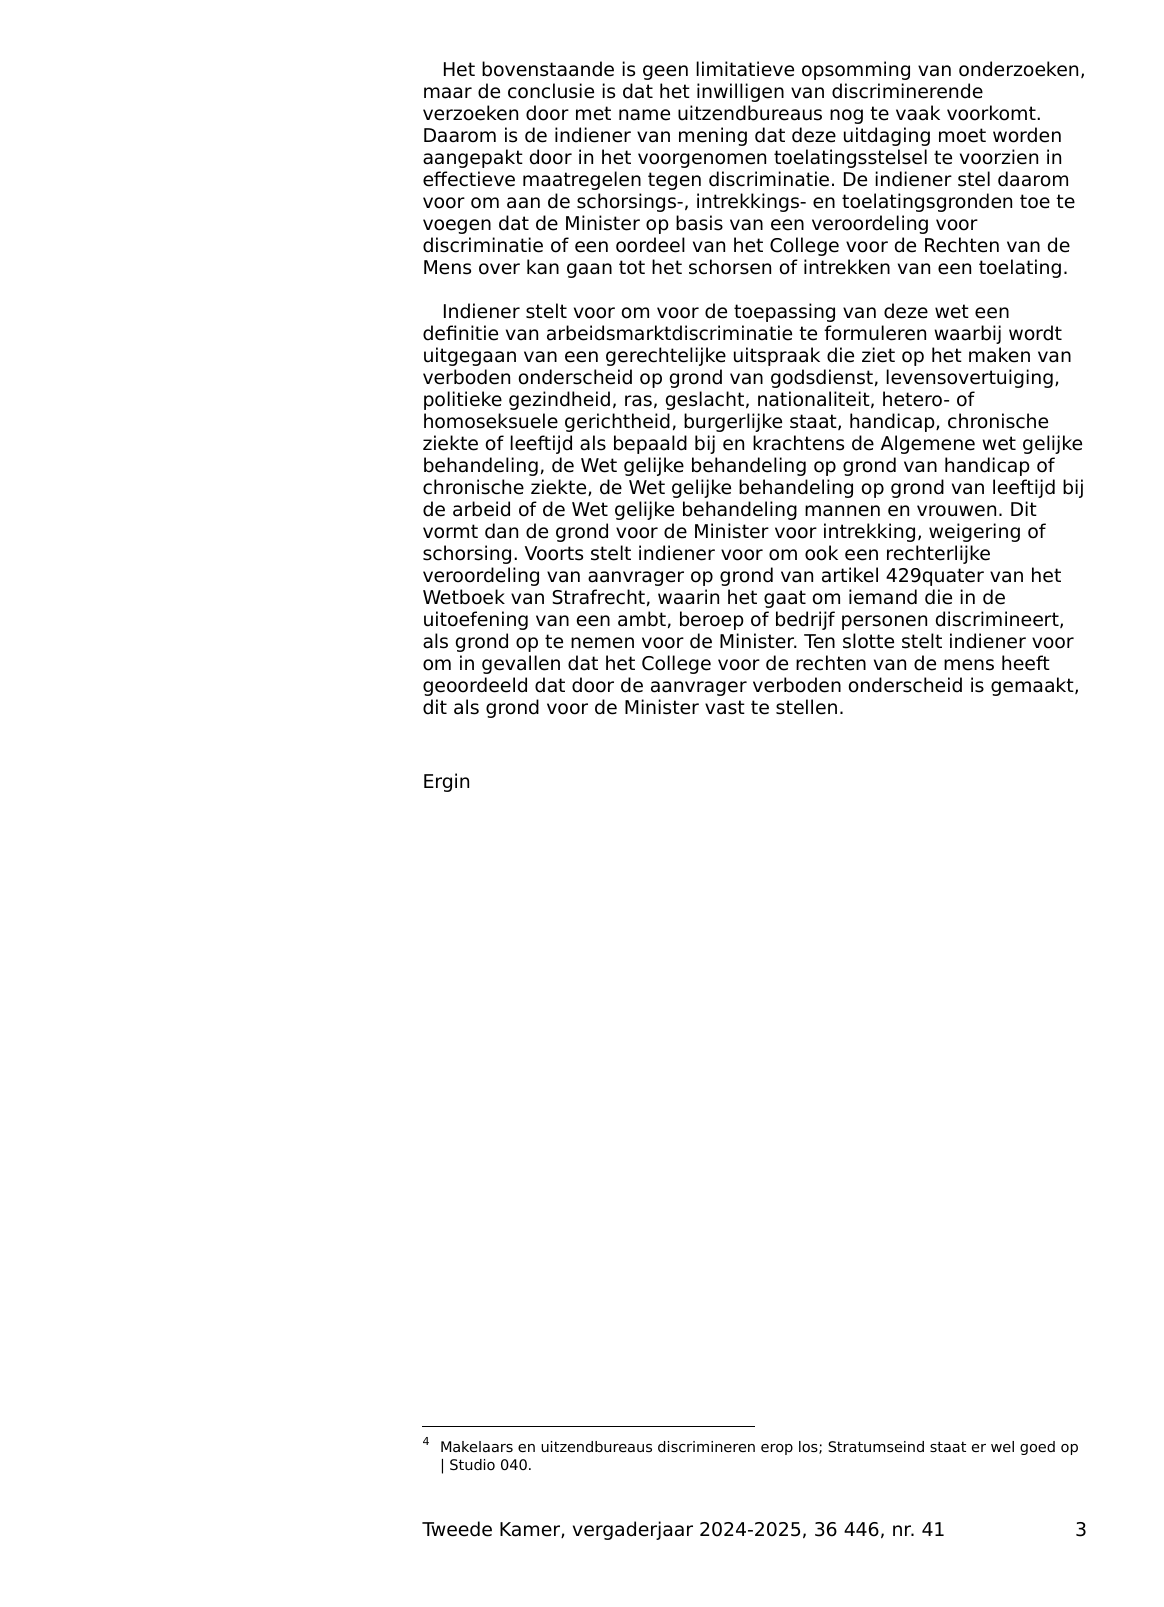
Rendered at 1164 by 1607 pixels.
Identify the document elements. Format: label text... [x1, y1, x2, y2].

text Makelaars en uitzendbureaus discrimineren erop los; Stratumseind staat er wel goed op | Studio 040. [422, 1435, 1087, 1474]
text Ergin [422, 749, 1087, 793]
text Het bovenstaande is geen limitatieve opsomming van onderzoeken, maar de conclusie is dat het inwilligen van discriminerende verzoeken door met name uitzendbureaus nog te vaak voorkomt. Daarom is de indiener van mening dat deze uitdaging moet worden aangepakt door in het voorgenomen toelatingsstelsel te voorzien in effectieve maatregelen tegen discriminatie. De indiener stel daarom voor om aan de schorsings-, intrekkings- en toelatingsgronden toe te voegen dat de Minister op basis van een veroordeling voor discriminatie of een oordeel van het College voor de Rechten van de Mens over kan gaan tot het schorsen of intrekken van een toelating. [422, 59, 1087, 279]
text Indiener stelt voor om voor de toepassing van deze wet een definitie van arbeidsmarktdiscriminatie te formuleren waarbij wordt uitgegaan van een gerechtelijke uitspraak die ziet op het maken van verboden onderscheid op grond van godsdienst, levensovertuiging, politieke gezindheid, ras, geslacht, nationaliteit, hetero- of homoseksuele gerichtheid, burgerlijke staat, handicap, chronische ziekte of leeftijd als bepaald bij en krachtens de Algemene wet gelijke behandeling, de Wet gelijke behandeling op grond van handicap of chronische ziekte, de Wet gelijke behandeling op grond van leeftijd bij de arbeid of de Wet gelijke behandeling mannen en vrouwen. Dit vormt dan de grond voor de Minister voor intrekking, weigering of schorsing. Voorts stelt indiener voor om ook een rechterlijke veroordeling van aanvrager op grond van artikel 429quater van het Wetboek van Strafrecht, waarin het gaat om iemand die in de uitoefening van een ambt, beroep of bedrijf personen discrimineert, als grond op te nemen voor de Minister. Ten slotte stelt indiener voor om in gevallen dat het College voor de rechten van de mens heeft geoordeeld dat door de aanvrager verboden onderscheid is gemaakt, dit als grond voor de Minister vast te stellen. [422, 301, 1087, 719]
